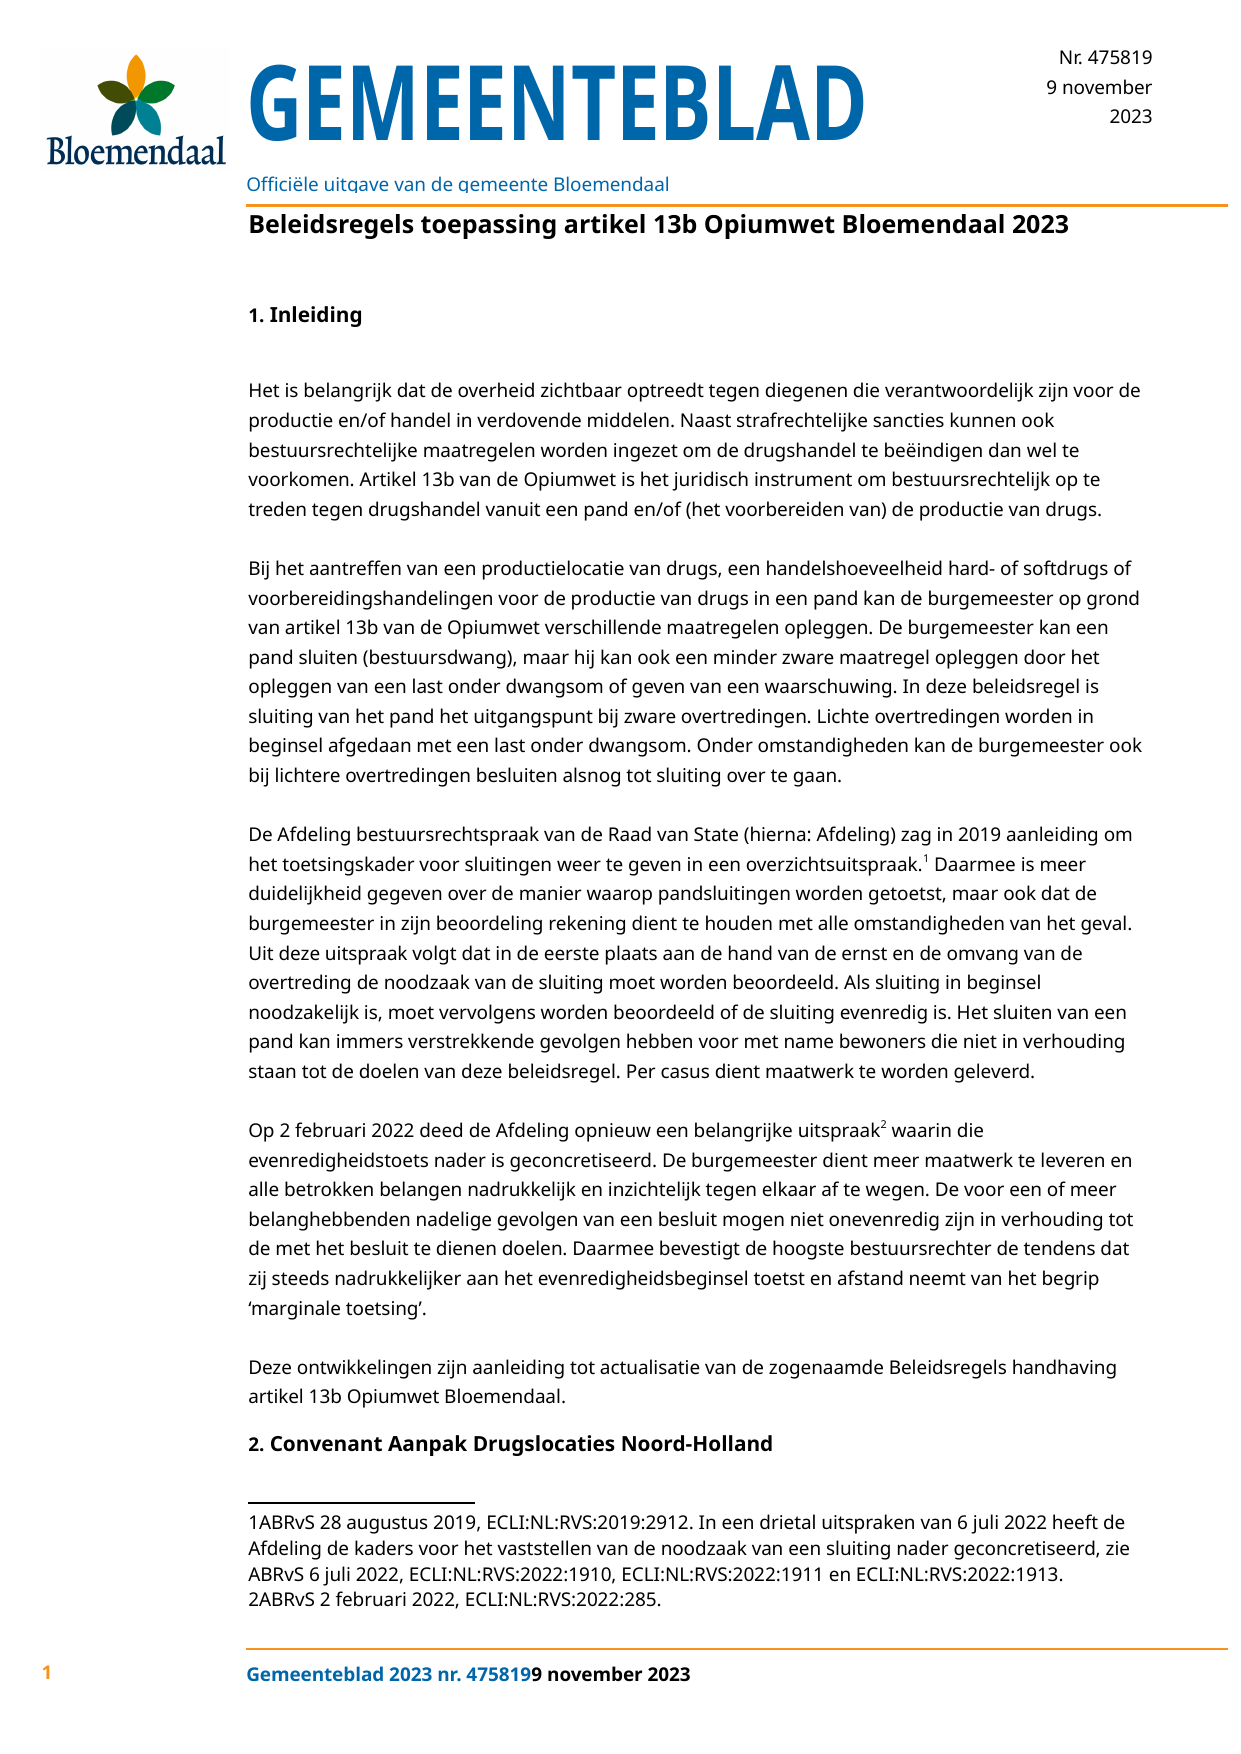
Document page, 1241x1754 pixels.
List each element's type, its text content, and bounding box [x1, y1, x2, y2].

text De Afdeling bestuursrechtspraak van de Raad van State (hierna: Afdeling) zag in 2019 aanleiding om het toetsingskader voor sluitingen weer te geven in een overzichtsuitspraak. Daarmee is meer duidelijkheid gegeven over de manier waarop pandsluitingen worden getoetst, maar ook dat de burgemeester in zijn beoordeling rekening dient te houden met alle omstandigheden van het geval. Uit deze uitspraak volgt dat in de eerste plaats aan de hand van de ernst en de omvang van de overtreding de noodzaak van de sluiting moet worden beoordeeld. Als sluiting in beginsel noodzakelijk is, moet vervolgens worden beoordeeld of de sluiting evenredig is. Het sluiten van een pand kan immers verstrekkende gevolgen hebben voor met name bewoners die niet in verhouding staan tot de doelen van deze beleidsregel. Per casus dient maatwerk te worden geleverd. [248, 821, 1152, 1084]
text Bij het aantreffen van een productielocatie van drugs, een handelshoeveelheid hard- of softdrugs of voorbereidingshandelingen voor de productie van drugs in een pand kan de burgemeester op grond van artikel 13b van de Opiumwet verschillende maatregelen opleggen. De burgemeester kan een pand sluiten (bestuursdwang), maar hij kan ook een minder zware maatregel opleggen door het opleggen van een last onder dwangsom of geven van een waarschuwing. In deze beleidsregel is sluiting van het pand het uitgangspunt bij zware overtredingen. Lichte overtredingen worden in beginsel afgedaan met een last onder dwangsom. Onder omstandigheden kan de burgemeester ook bij lichtere overtredingen besluiten alsnog tot sluiting over te gaan. [248, 555, 1152, 788]
picture [41, 47, 231, 172]
text Het is belangrijk dat de overheid zichtbaar optreedt tegen diegenen die verantwoordelijk zijn voor de productie en/of handel in verdovende middelen. Naast strafrechtelijke sancties kunnen ook bestuursrechtelijke maatregelen worden ingezet om de drugshandel te beëindigen dan wel te voorkomen. Artikel 13b van de Opiumwet is het juridisch instrument om bestuursrechtelijk op te treden tegen drugshandel vanuit een pand en/of (het voorbereiden van) de productie van drugs. [248, 378, 1152, 522]
text 1. Inleiding [248, 300, 1152, 328]
text Op 2 februari 2022 deed de Afdeling opnieuw een belangrijke uitspraak waarin die evenredigheidstoets nader is geconcretiseerd. De burgemeester dient meer maatwerk te leveren en alle betrokken belangen nadrukkelijk en inzichtelijk tegen elkaar af te wegen. De voor een of meer belanghebbenden nadelige gevolgen van een besluit mogen niet onevenredig zijn in verhouding tot de met het besluit te dienen doelen. Daarmee bevestigt de hoogste bestuursrechter de tendens dat zij steeds nadrukkelijker aan het evenredigheidsbeginsel toetst en afstand neemt van het begrip ‘marginale toetsing’. [248, 1117, 1152, 1320]
text Beleidsregels toepassing artikel 13b Opiumwet Bloemendaal 2023 [248, 207, 1152, 241]
text 2. Convenant Aanpak Drugslocaties Noord-Holland [248, 1429, 1152, 1457]
text ABRvS 2 februari 2022, ECLI:NL:RVS:2022:285. [248, 1586, 1152, 1612]
text Deze ontwikkelingen zijn aanleiding tot actualisatie van de zogenaamde Beleidsregels handhaving artikel 13b Opiumwet Bloemendaal. [248, 1354, 1152, 1409]
text ABRvS 28 augustus 2019, ECLI:NL:RVS:2019:2912. In een drietal uitspraken van 6 juli 2022 heeft de Afdeling de kaders voor het vaststellen van de noodzaak van een sluiting nader geconcretiseerd, zie ABRvS 6 juli 2022, ECLI:NL:RVS:2022:1910, ECLI:NL:RVS:2022:1911 en ECLI:NL:RVS:2022:1913. [248, 1509, 1152, 1586]
